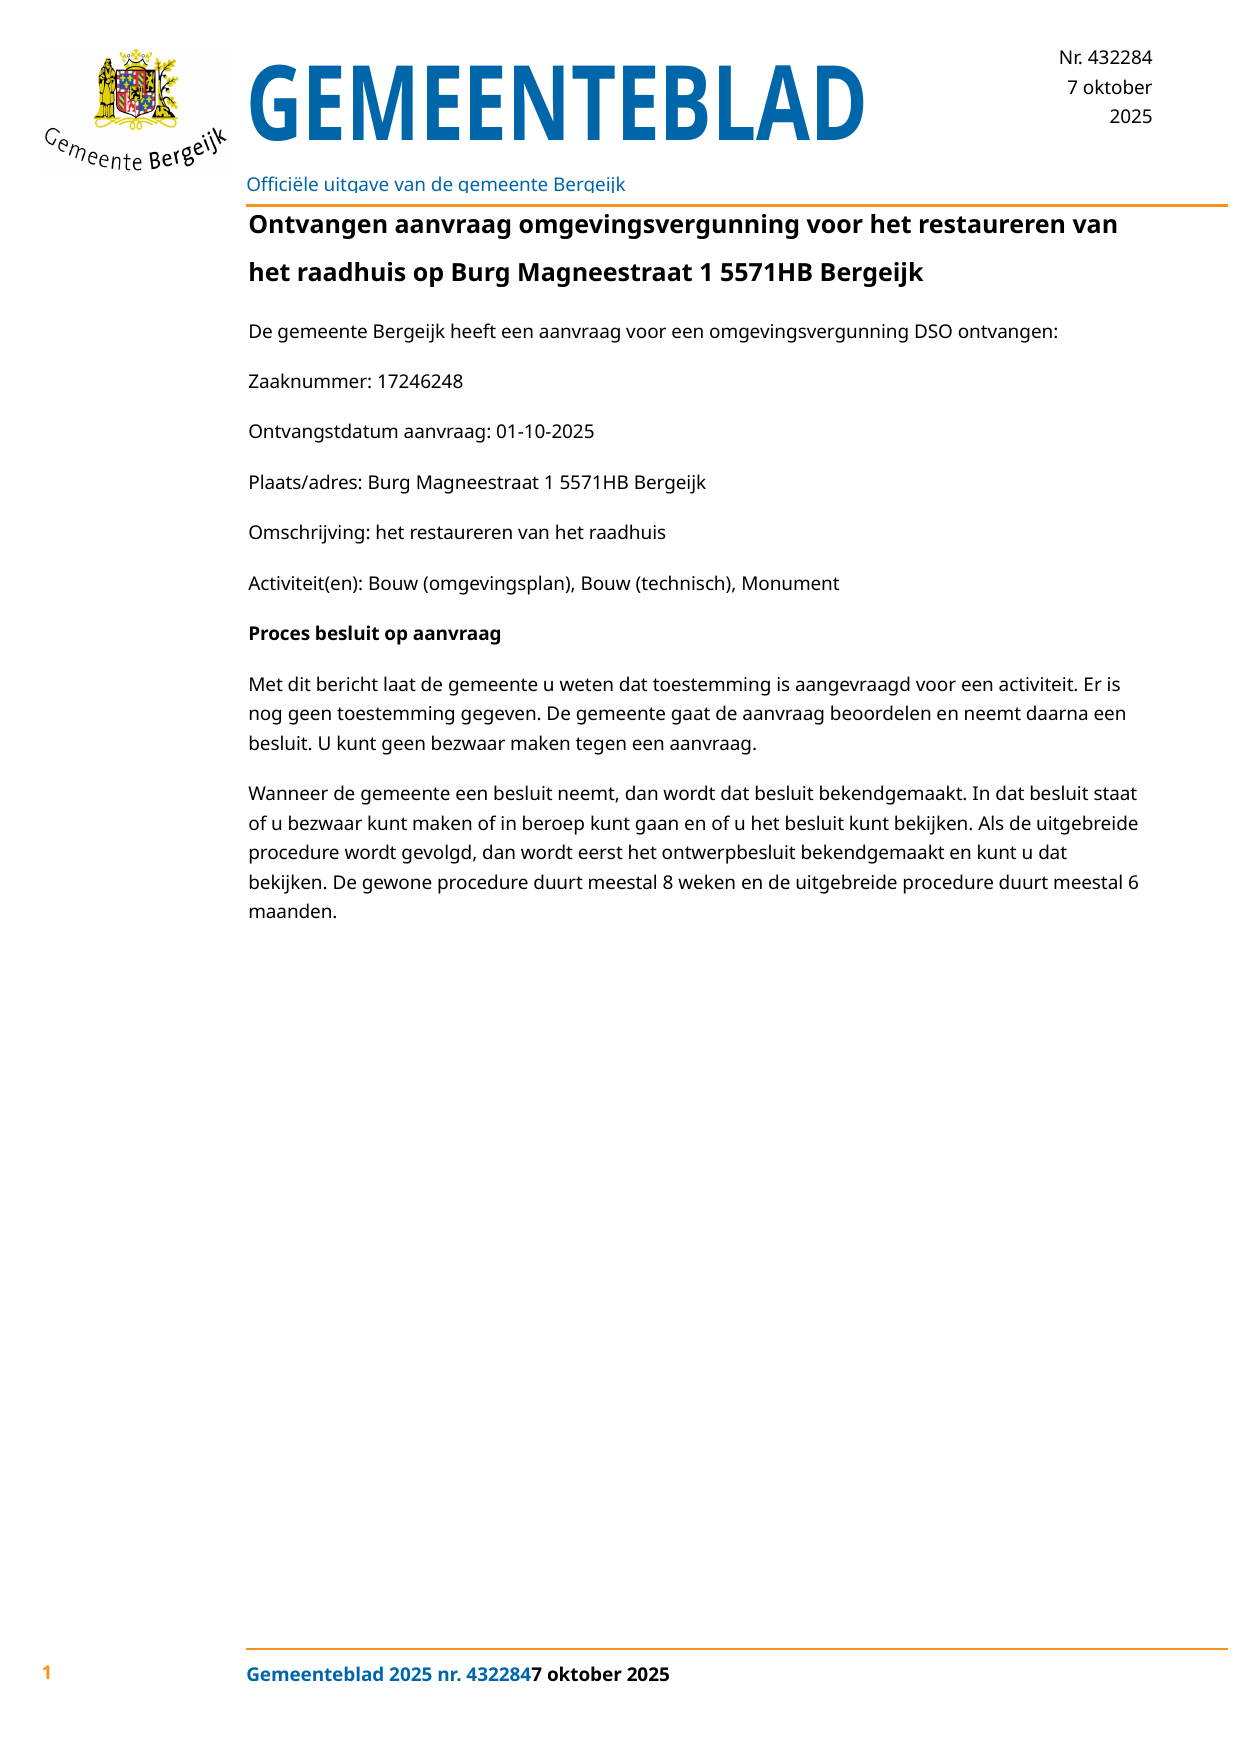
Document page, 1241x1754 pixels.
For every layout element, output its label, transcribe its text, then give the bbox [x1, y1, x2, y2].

text Plaats/adres: Burg Magneestraat 1 5571HB Bergeijk [248, 469, 1152, 495]
text Ontvangstdatum aanvraag: 01-10-2025 [248, 419, 1152, 444]
text Proces besluit op aanvraag [248, 620, 1152, 646]
picture [41, 47, 231, 172]
text Zaaknummer: 17246248 [248, 368, 1152, 394]
text De gemeente Bergeijk heeft een aanvraag voor een omgevingsvergunning DSO ontvangen: [248, 318, 1152, 344]
text Omschrijving: het restaureren van het raadhuis [248, 519, 1152, 545]
text Met dit bericht laat de gemeente u weten dat toestemming is aangevraagd voor een activiteit. Er is nog geen toestemming gegeven. De gemeente gaat de aanvraag beoordelen en neemt daarna een besluit. U kunt geen bezwaar maken tegen een aanvraag. [248, 671, 1152, 756]
text Ontvangen aanvraag omgevingsvergunning voor het restaureren van het raadhuis op Burg Magneestraat 1 5571HB Bergeijk [248, 207, 1152, 288]
text Wanneer de gemeente een besluit neemt, dan wordt dat besluit bekendgemaakt. In dat besluit staat of u bezwaar kunt maken of in beroep kunt gaan en of u het besluit kunt bekijken. Als de uitgebreide procedure wordt gevolgd, dan wordt eerst het ontwerpbesluit bekendgemaakt en kunt u dat bekijken. De gewone procedure duurt meestal 8 weken en de uitgebreide procedure duurt meestal 6 maanden. [248, 780, 1152, 924]
text Activiteit(en): Bouw (omgevingsplan), Bouw (technisch), Monument [248, 570, 1152, 596]
